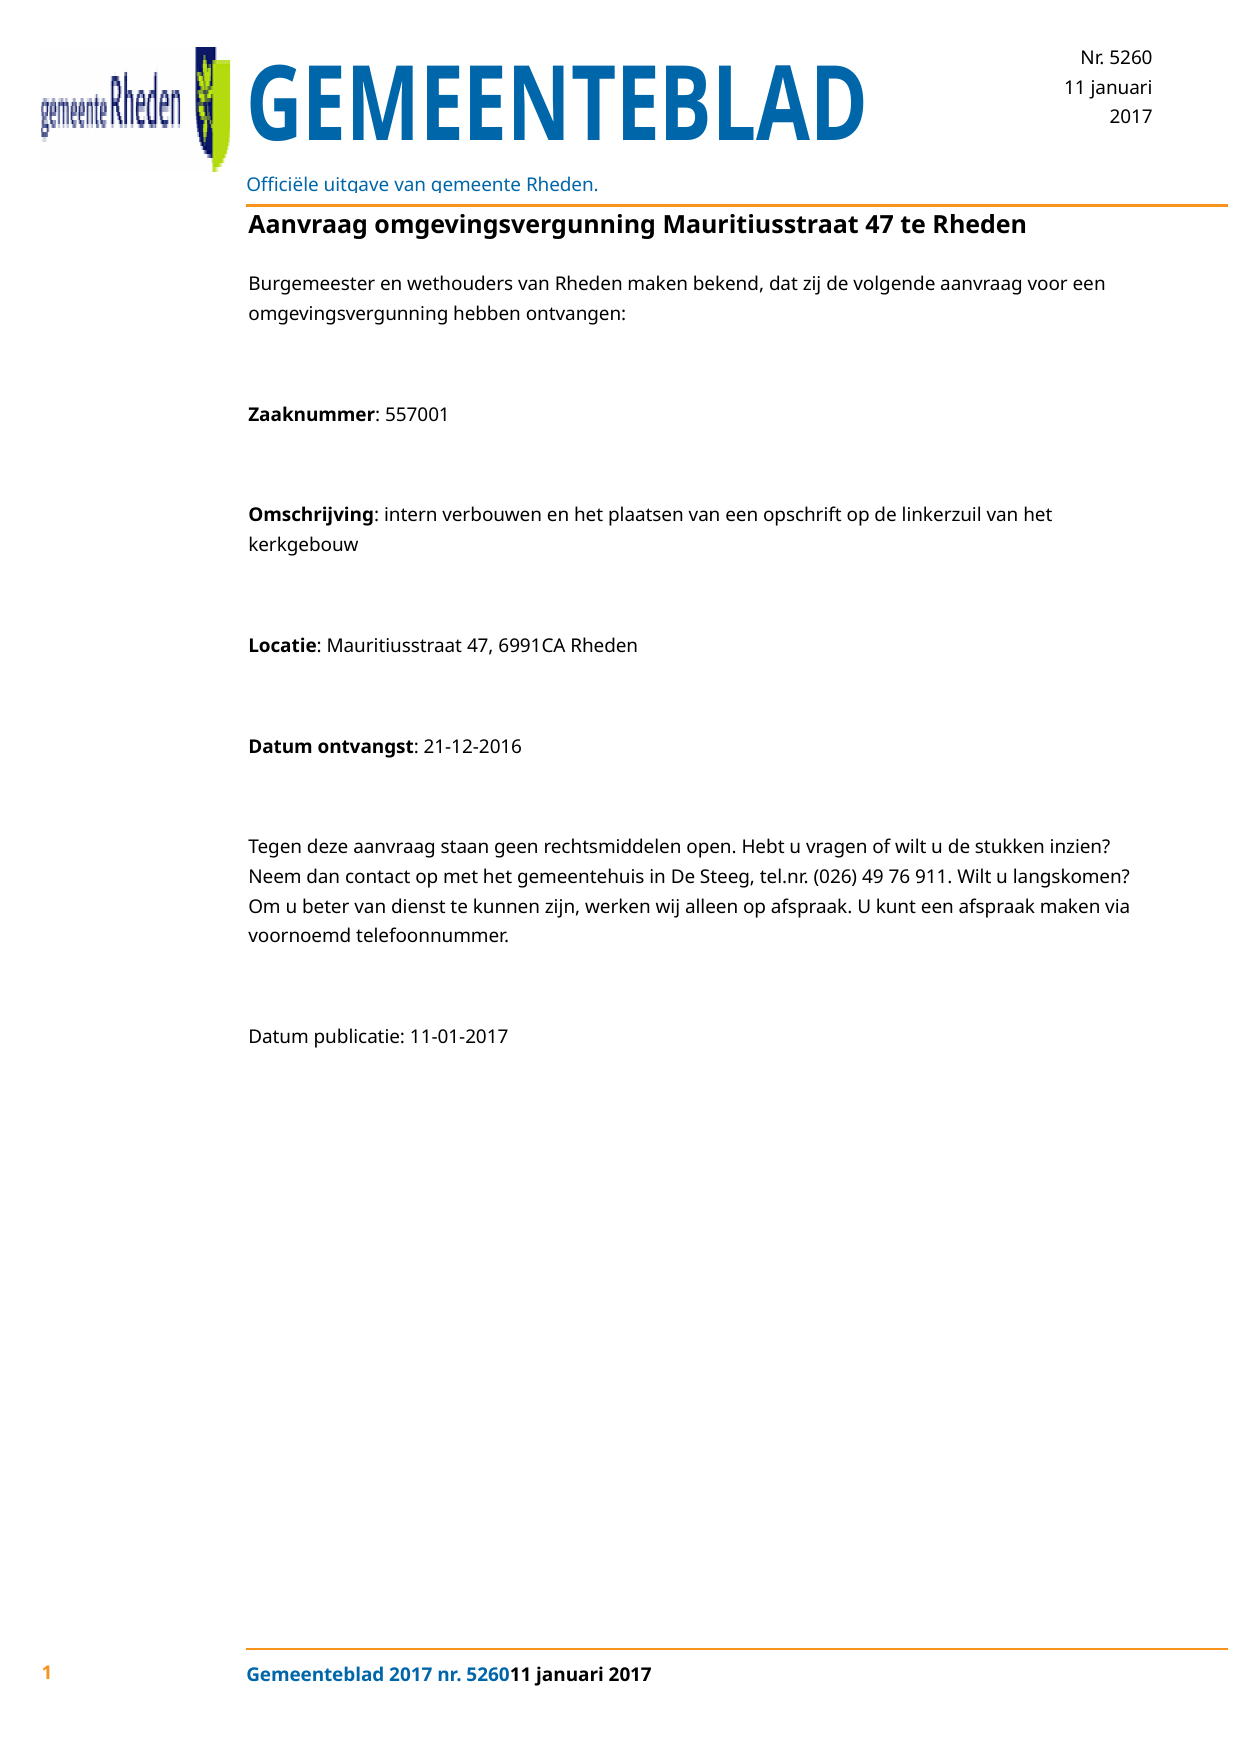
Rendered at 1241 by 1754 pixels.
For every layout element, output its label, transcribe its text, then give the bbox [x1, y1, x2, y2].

text Tegen deze aanvraag staan geen rechtsmiddelen open. Hebt u vragen of wilt u de stukken inzien? Neem dan contact op met het gemeentehuis in De Steeg, tel.nr. (026) 49 76 911. Wilt u langskomen? Om u beter van dienst te kunnen zijn, werken wij alleen op afspraak. U kunt een afspraak maken via voornoemd telefoonnummer. [248, 834, 1152, 948]
text Aanvraag omgevingsvergunning Mauritiusstraat 47 te Rheden [248, 207, 1152, 241]
picture [41, 47, 231, 172]
text Zaaknummer: 557001 [248, 401, 1152, 426]
text Datum publicatie: 11-01-2017 [248, 1023, 1152, 1049]
text Omschrijving: intern verbouwen en het plaatsen van een opschrift op de linkerzuil van het kerkgebouw [248, 502, 1152, 557]
text Datum ontvangst: 21-12-2016 [248, 733, 1152, 758]
text Burgemeester en wethouders van Rheden maken bekend, dat zij de volgende aanvraag voor een omgevingsvergunning hebben ontvangen: [248, 270, 1152, 326]
text Locatie: Mauritiusstraat 47, 6991CA Rheden [248, 632, 1152, 658]
